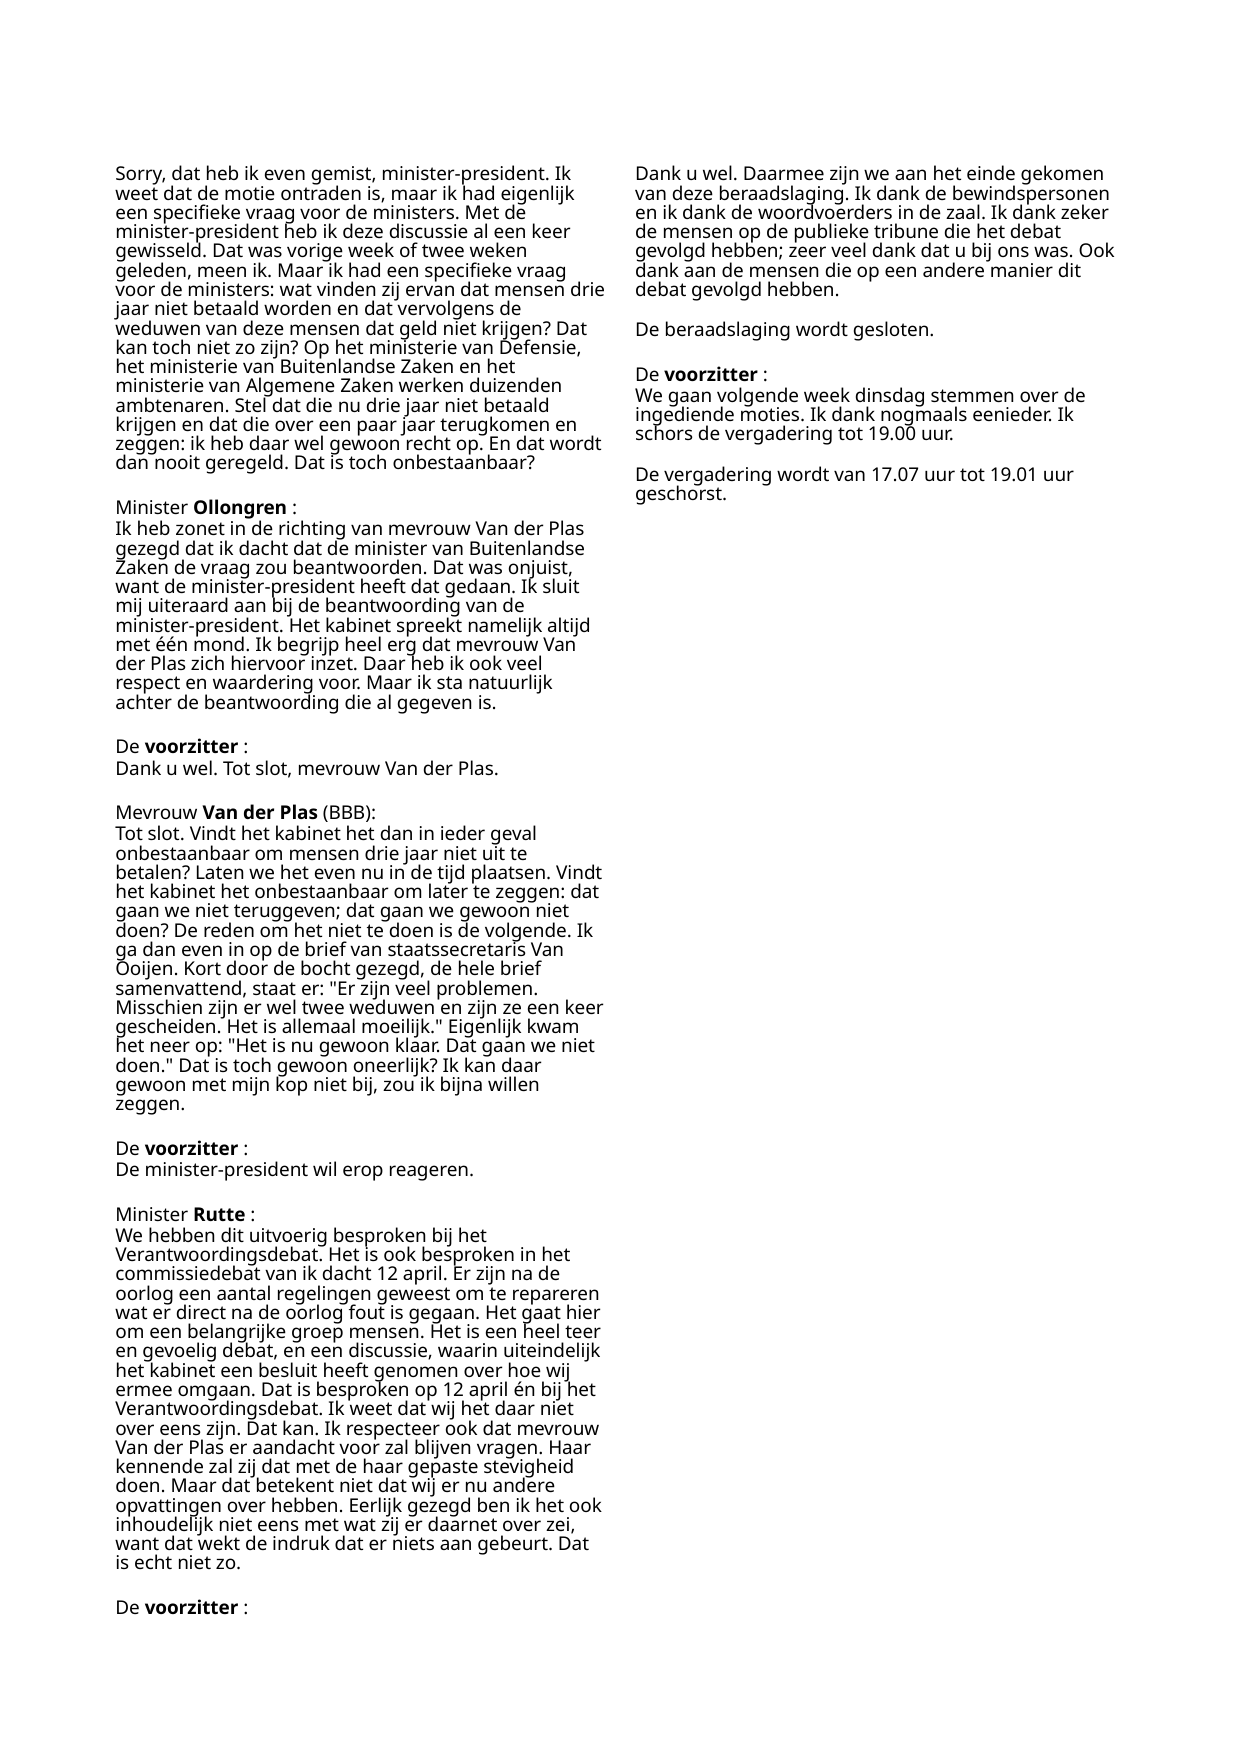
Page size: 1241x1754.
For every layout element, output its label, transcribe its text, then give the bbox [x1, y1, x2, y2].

text Minister Ollongren : [115, 494, 605, 520]
text De voorzitter : [115, 734, 605, 759]
text Mevrouw Van der Plas (BBB): [115, 799, 605, 825]
text De voorzitter : [115, 1135, 605, 1161]
text De minister-president wil erop reageren. [115, 1161, 605, 1180]
text We hebben dit uitvoerig besproken bij het Verantwoordingsdebat. Het is ook besproken in het commissiedebat van ik dacht 12 april. Er zijn na de oorlog een aantal regelingen geweest om te repareren wat er direct na de oorlog fout is gegaan. Het gaat hier om een belangrijke groep mensen. Het is een heel teer en gevoelig debat, en een discussie, waarin uiteindelijk het kabinet een besluit heeft genomen over hoe wij ermee omgaan. Dat is besproken op 12 april én bij het Verantwoordingsdebat. Ik weet dat wij het daar niet over eens zijn. Dat kan. Ik respecteer ook dat mevrouw Van der Plas er aandacht voor zal blijven vragen. Haar kennende zal zij dat met de haar gepaste stevigheid doen. Maar dat betekent niet dat wij er nu andere opvattingen over hebben. Eerlijk gezegd ben ik het ook inhoudelijk niet eens met wat zij er daarnet over zei, want dat wekt de indruk dat er niets aan gebeurt. Dat is echt niet zo. [115, 1227, 605, 1574]
text Dank u wel. Daarmee zijn we aan het einde gekomen van deze beraadslaging. Ik dank de bewindspersonen en ik dank de woordvoerders in de zaal. Ik dank zeker de mensen op de publieke tribune die het debat gevolgd hebben; zeer veel dank dat u bij ons was. Ook dank aan de mensen die op een andere manier dit debat gevolgd hebben. [635, 165, 1125, 300]
text Dank u wel. Tot slot, mevrouw Van der Plas. [115, 759, 605, 779]
text De beraadslaging wordt gesloten. [635, 321, 1125, 340]
text Minister Rutte : [115, 1201, 605, 1227]
text Ik heb zonet in de richting van mevrouw Van der Plas gezegd dat ik dacht dat de minister van Buitenlandse Zaken de vraag zou beantwoorden. Dat was onjuist, want de minister-president heeft dat gedaan. Ik sluit mij uiteraard aan bij de beantwoording van de minister-president. Het kabinet spreekt namelijk altijd met één mond. Ik begrijp heel erg dat mevrouw Van der Plas zich hiervoor inzet. Daar heb ik ook veel respect en waardering voor. Maar ik sta natuurlijk achter de beantwoording die al gegeven is. [115, 520, 605, 713]
text De voorzitter : [115, 1594, 605, 1620]
text De voorzitter : [635, 361, 1125, 387]
text Sorry, dat heb ik even gemist, minister-president. Ik weet dat de motie ontraden is, maar ik had eigenlijk een specifieke vraag voor de ministers. Met de minister-president heb ik deze discussie al een keer gewisseld. Dat was vorige week of twee weken geleden, meen ik. Maar ik had een specifieke vraag voor de ministers: wat vinden zij ervan dat mensen drie jaar niet betaald worden en dat vervolgens de weduwen van deze mensen dat geld niet krijgen? Dat kan toch niet zo zijn? Op het ministerie van Defensie, het ministerie van Buitenlandse Zaken en het ministerie van Algemene Zaken werken duizenden ambtenaren. Stel dat die nu drie jaar niet betaald krijgen en dat die over een paar jaar terugkomen en zeggen: ik heb daar wel gewoon recht op. En dat wordt dan nooit geregeld. Dat is toch onbestaanbaar? [115, 165, 605, 474]
text De vergadering wordt van 17.07 uur tot 19.01 uur geschorst. [635, 466, 1125, 504]
text We gaan volgende week dinsdag stemmen over de ingediende moties. Ik dank nogmaals eenieder. Ik schors de vergadering tot 19.00 uur. [635, 387, 1125, 445]
text Tot slot. Vindt het kabinet het dan in ieder geval onbestaanbaar om mensen drie jaar niet uit te betalen? Laten we het even nu in de tijd plaatsen. Vindt het kabinet het onbestaanbaar om later te zeggen: dat gaan we niet teruggeven; dat gaan we gewoon niet doen? De reden om het niet te doen is de volgende. Ik ga dan even in op de brief van staatssecretaris Van Ooijen. Kort door de bocht gezegd, de hele brief samenvattend, staat er: "Er zijn veel problemen. Misschien zijn er wel twee weduwen en zijn ze een keer gescheiden. Het is allemaal moeilijk." Eigenlijk kwam het neer op: "Het is nu gewoon klaar. Dat gaan we niet doen." Dat is toch gewoon oneerlijk? Ik kan daar gewoon met mijn kop niet bij, zou ik bijna willen zeggen. [115, 825, 605, 1114]
